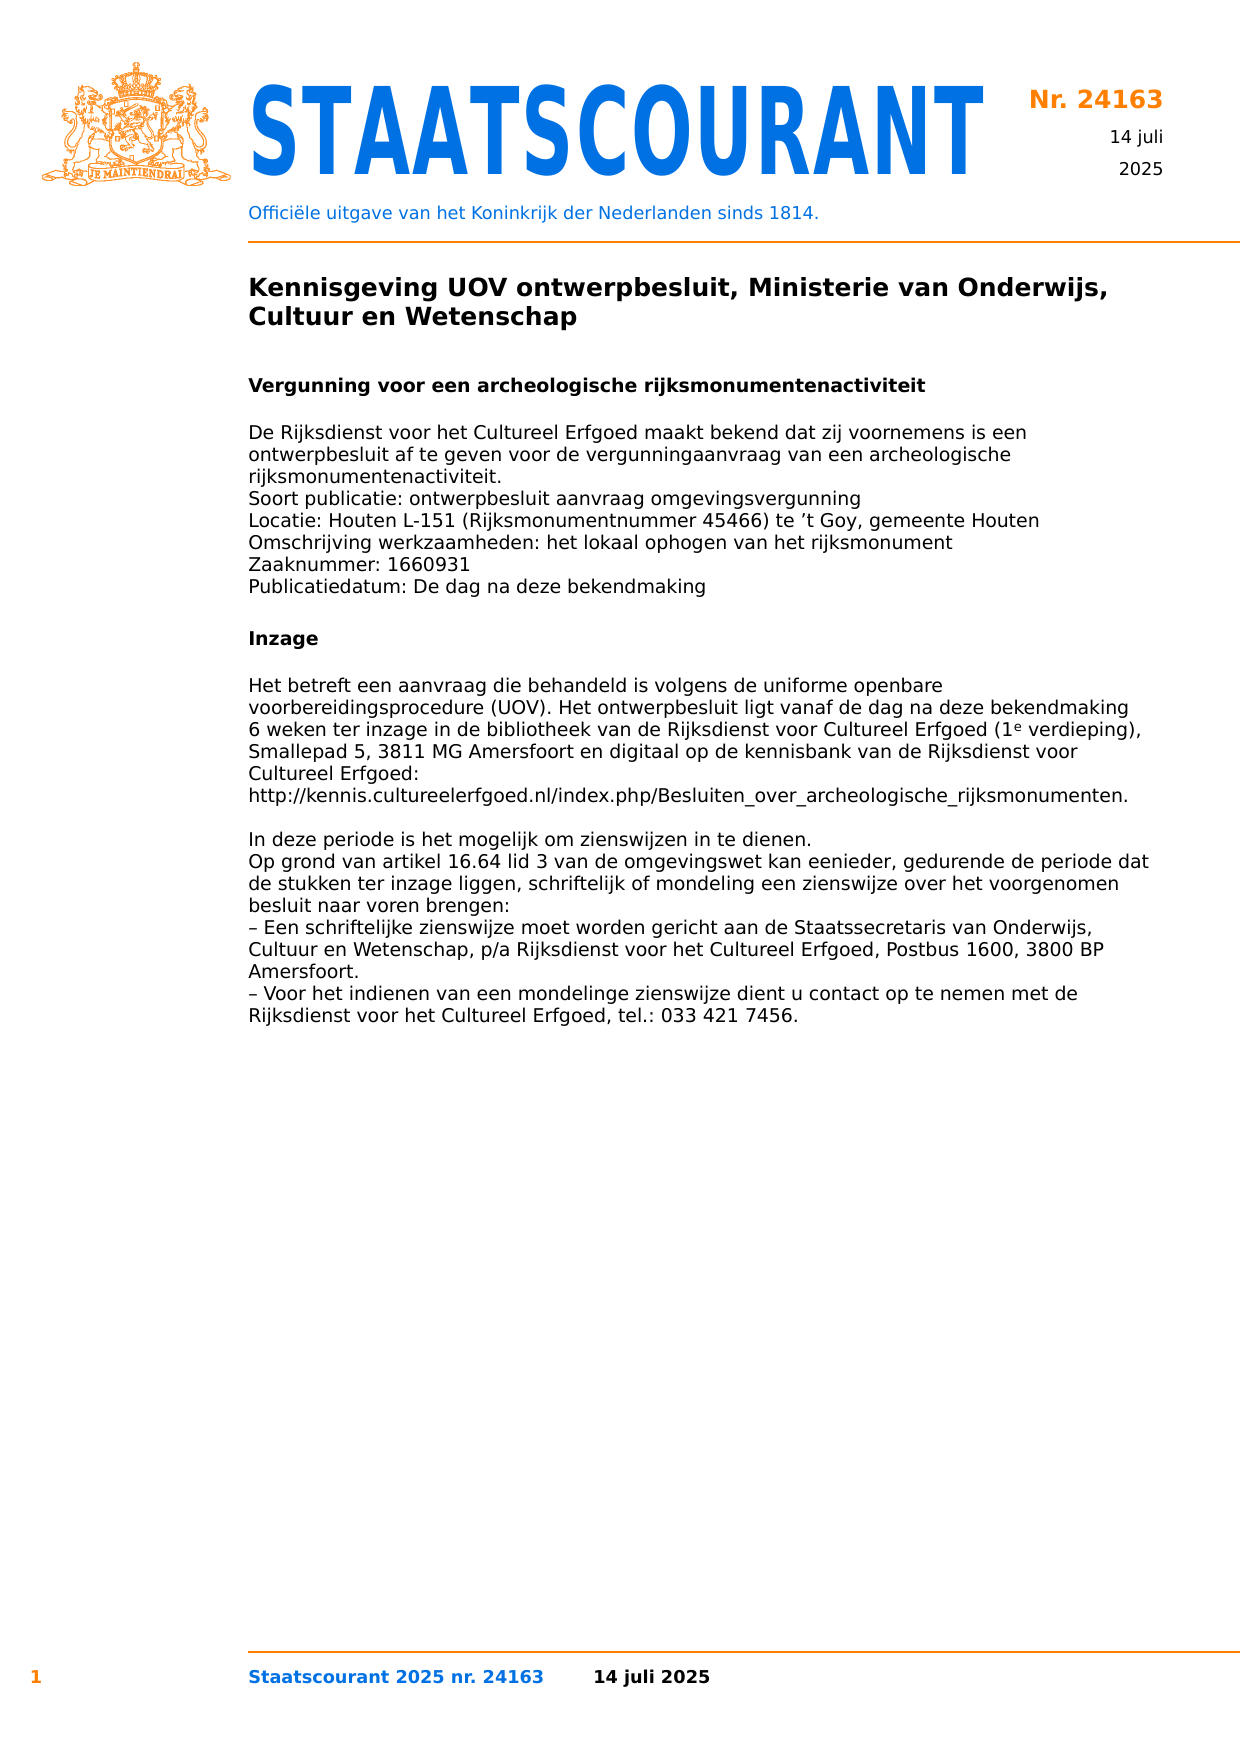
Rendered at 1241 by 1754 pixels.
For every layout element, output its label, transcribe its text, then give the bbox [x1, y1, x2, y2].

text Zaaknummer: 1660931 [248, 554, 1163, 576]
text Het betreft een aanvraag die behandeld is volgens de uniforme openbare voorbereidingsprocedure (UOV). Het ontwerpbesluit ligt vanaf de dag na deze bekendmaking 6 weken ter inzage in de bibliotheek van de Rijksdienst voor Cultureel Erfgoed (1e verdieping), Smallepad 5, 3811 MG Amersfoort en digitaal op de kennisbank van de Rijksdienst voor Cultureel Erfgoed: http://kennis.cultureelerfgoed.nl/index.php/Besluiten_over_archeologische_rijksmonumenten. [248, 675, 1163, 807]
table_header [25, 62, 248, 241]
text De Rijksdienst voor het Cultureel Erfgoed maakt bekend dat zij voornemens is een ontwerpbesluit af te geven voor de vergunningaanvraag van een archeologische rijksmonumentenactiviteit. [248, 422, 1163, 488]
table_cell Officiële uitgave van het Koninkrijk der Nederlanden sinds 1814. [248, 203, 1240, 241]
text Locatie: Houten L-151 (Rijksmonumentnummer 45466) te ’t Goy, gemeente Houten [248, 510, 1163, 532]
table_header Nr. 24163 [998, 62, 1240, 121]
subtitle Kennisgeving UOV ontwerpbesluit, Ministerie van Onderwijs, Cultuur en Wetenschap [248, 273, 1163, 331]
text Publicatiedatum: De dag na deze bekendmaking [248, 576, 1163, 598]
table_cell 2025 [998, 153, 1240, 203]
text Omschrijving werkzaamheden: het lokaal ophogen van het rijksmonument [248, 532, 1163, 554]
subtitle Inzage [248, 628, 1163, 650]
picture [41, 62, 231, 186]
text Op grond van artikel 16.64 lid 3 van de omgevingswet kan eenieder, gedurende de periode dat de stukken ter inzage liggen, schriftelijk of mondeling een zienswijze over het voorgenomen besluit naar voren brengen: [248, 851, 1163, 917]
text In deze periode is het mogelijk om zienswijzen in te dienen. [248, 829, 1163, 851]
text Soort publicatie: ontwerpbesluit aanvraag omgevingsvergunning [248, 488, 1163, 510]
text – Een schriftelijke zienswijze moet worden gericht aan de Staatssecretaris van Onderwijs, Cultuur en Wetenschap, p/a Rijksdienst voor het Cultureel Erfgoed, Postbus 1600, 3800 BP Amersfoort. [248, 917, 1163, 982]
table_cell 14 juli [998, 121, 1240, 153]
subtitle Vergunning voor een archeologische rijksmonumentenactiviteit [248, 375, 1163, 397]
text – Voor het indienen van een mondelinge zienswijze dient u contact op te nemen met de Rijksdienst voor het Cultureel Erfgoed, tel.: 033 421 7456. [248, 982, 1163, 1026]
table_header STAATSCOURANT [248, 62, 998, 203]
